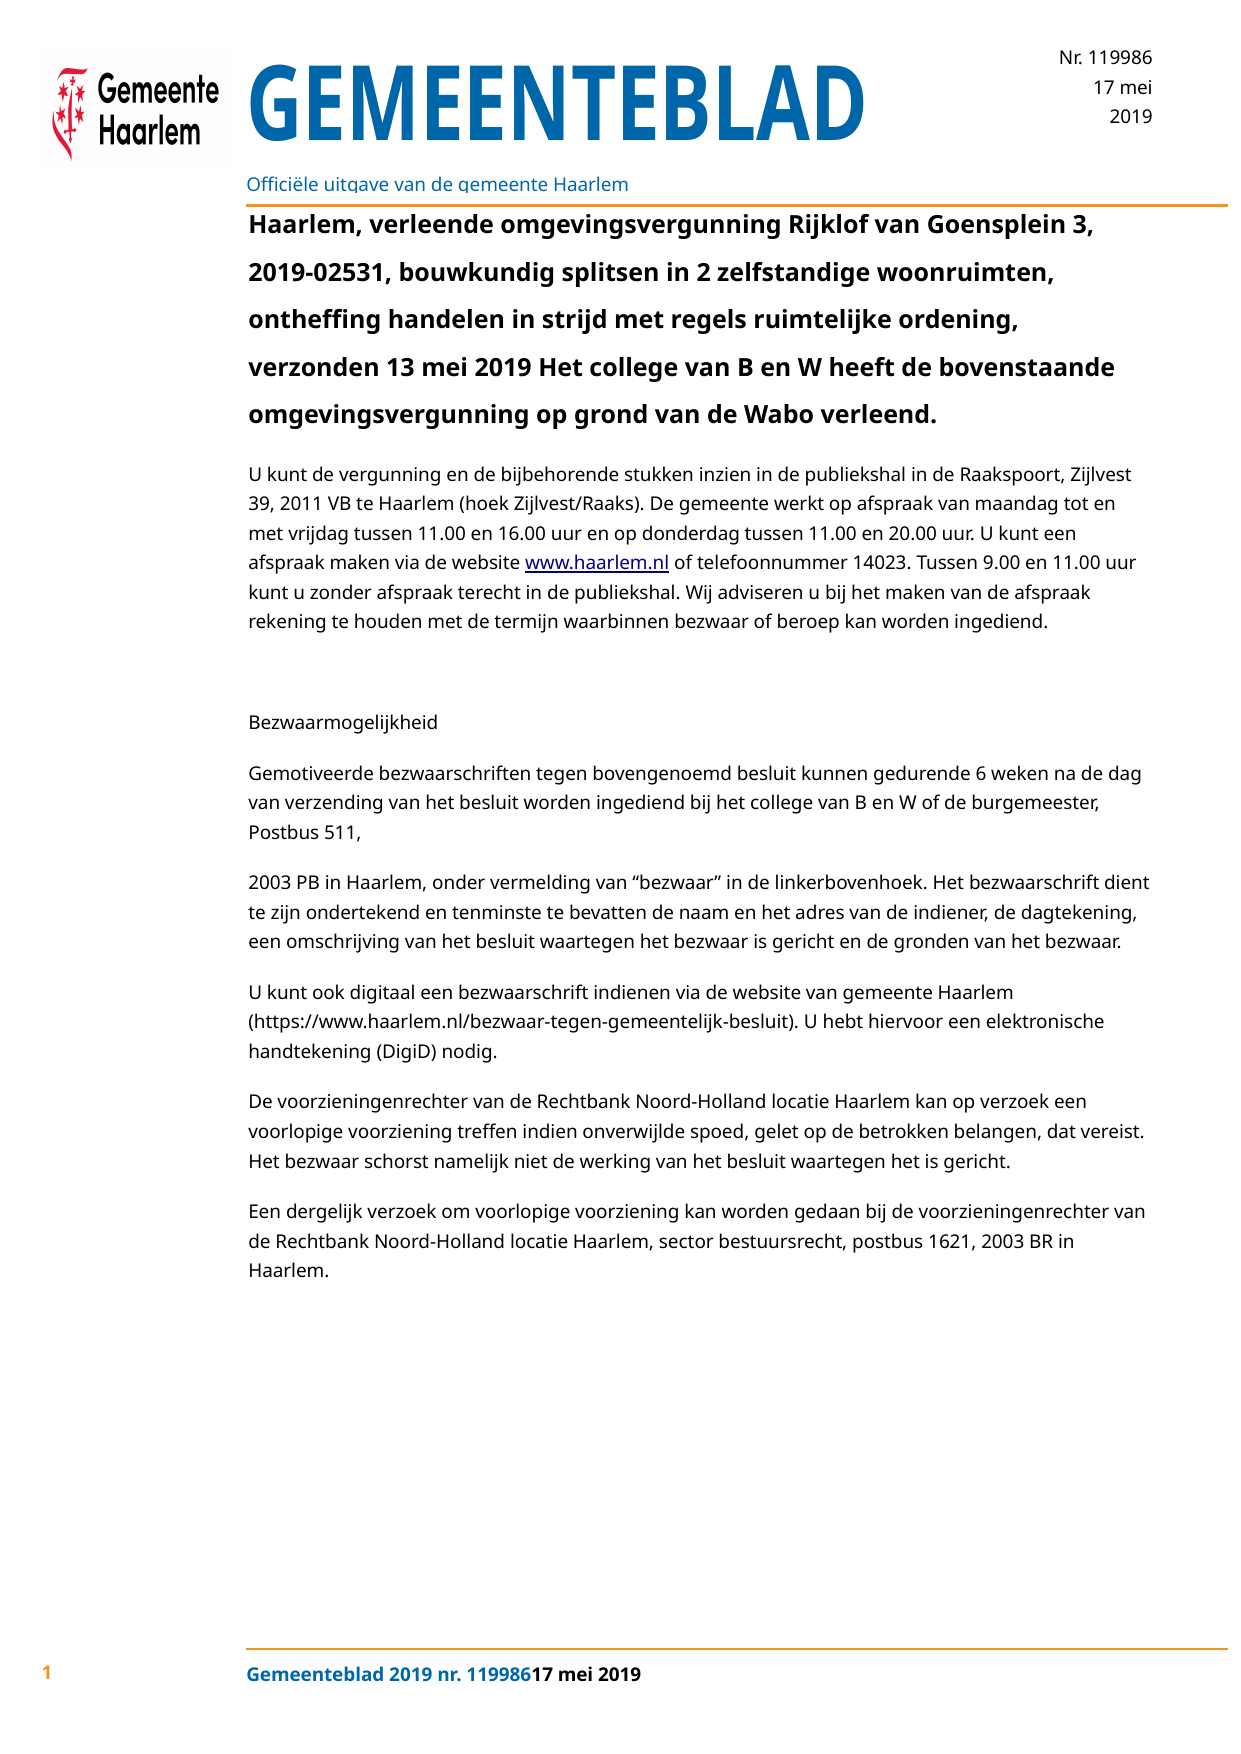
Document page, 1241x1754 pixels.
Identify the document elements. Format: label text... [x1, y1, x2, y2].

text U kunt ook digitaal een bezwaarschrift indienen via de website van gemeente Haarlem (https://www.haarlem.nl/bezwaar-tegen-gemeentelijk-besluit). U hebt hiervoor een elektronische handtekening (DigiD) nodig. [248, 979, 1152, 1064]
text Haarlem, verleende omgevingsvergunning Rijklof van Goensplein 3, 2019-02531, bouwkundig splitsen in 2 zelfstandige woonruimten, ontheffing handelen in strijd met regels ruimtelijke ordening, verzonden 13 mei 2019 Het college van B en W heeft de bovenstaande omgevingsvergunning op grond van de Wabo verleend. [248, 207, 1152, 431]
text De voorzieningenrechter van de Rechtbank Noord-Holland locatie Haarlem kan op verzoek een voorlopige voorziening treffen indien onverwijlde spoed, gelet op de betrokken belangen, dat vereist. Het bezwaar schorst namelijk niet de werking van het besluit waartegen het is gericht. [248, 1089, 1152, 1173]
text 2003 PB in Haarlem, onder vermelding van “bezwaar” in de linkerbovenhoek. Het bezwaarschrift dient te zijn ondertekend en tenminste te bevatten de naam en het adres van de indiener, de dagtekening, een omschrijving van het besluit waartegen het bezwaar is gericht en de gronden van het bezwaar. [248, 869, 1152, 954]
text U kunt de vergunning en de bijbehorende stukken inzien in de publiekshal in de Raakspoort, Zijlvest 39, 2011 VB te Haarlem (hoek Zijlvest/Raaks). De gemeente werkt op afspraak van maandag tot en met vrijdag tussen 11.00 en 16.00 uur en op donderdag tussen 11.00 en 20.00 uur. U kunt een afspraak maken via de website www.haarlem.nl of telefoonnummer 14023. Tussen 9.00 en 11.00 uur kunt u zonder afspraak terecht in de publiekshal. Wij adviseren u bij het maken van de afspraak rekening te houden met de termijn waarbinnen bezwaar of beroep kan worden ingediend. [248, 461, 1152, 634]
text Bezwaarmogelijkheid [248, 709, 1152, 735]
text Gemotiveerde bezwaarschriften tegen bovengenoemd besluit kunnen gedurende 6 weken na de dag van verzending van het besluit worden ingediend bij het college van B en W of de burgemeester, Postbus 511, [248, 760, 1152, 845]
picture [41, 47, 231, 172]
text Een dergelijk verzoek om voorlopige voorziening kan worden gedaan bij de voorzieningenrechter van de Rechtbank Noord-Holland locatie Haarlem, sector bestuursrecht, postbus 1621, 2003 BR in Haarlem. [248, 1198, 1152, 1283]
